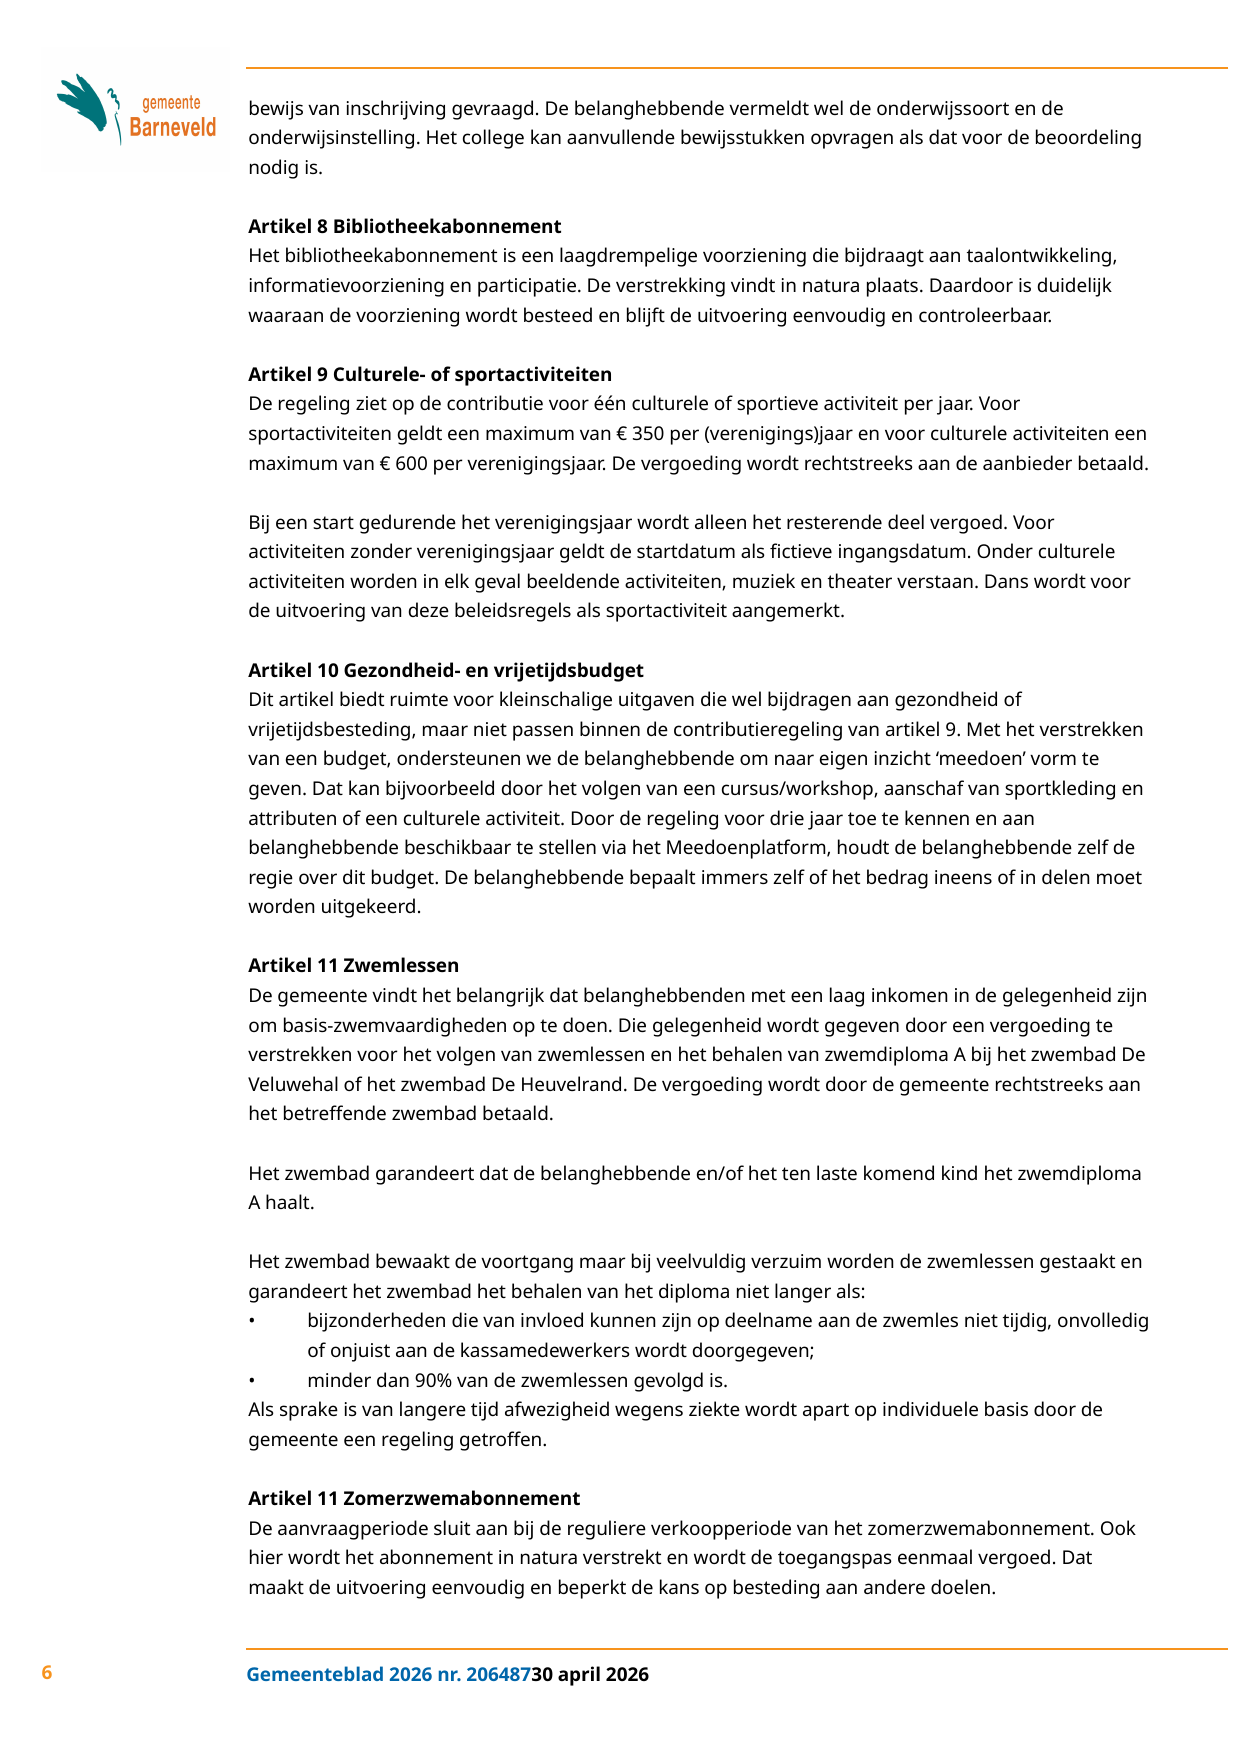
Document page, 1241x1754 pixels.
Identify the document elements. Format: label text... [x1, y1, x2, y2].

text Het zwembad garandeert dat de belanghebbende en/of het ten laste komend kind het zwemdiploma A haalt. [248, 1160, 1152, 1215]
text Artikel 9 Culturele- of sportactiviteiten [248, 361, 1152, 387]
text De regeling ziet op de contributie voor één culturele of sportieve activiteit per jaar. Voor sportactiviteiten geldt een maximum van € 350 per (verenigings)jaar en voor culturele activiteiten een maximum van € 600 per verenigingsjaar. De vergoeding wordt rechtstreeks aan de aanbieder betaald. [248, 391, 1152, 476]
text Artikel 11 Zomerzwemabonnement [248, 1485, 1152, 1511]
text Het zwembad bewaakt de voortgang maar bij veelvuldig verzuim worden de zwemlessen gestaakt en garandeert het zwembad het behalen van het diploma niet langer als: [248, 1248, 1152, 1304]
list minder dan 90% van de zwemlessen gevolgd is. [248, 1367, 1152, 1393]
text bewijs van inschrijving gevraagd. De belanghebbende vermeldt wel de onderwijssoort en de onderwijsinstelling. Het college kan aanvullende bewijsstukken opvragen als dat voor de beoordeling nodig is. [248, 95, 1152, 180]
text Het bibliotheekabonnement is een laagdrempelige voorziening die bijdraagt aan taalontwikkeling, informatievoorziening en participatie. De verstrekking vindt in natura plaats. Daardoor is duidelijk waaraan de voorziening wordt besteed en blijft de uitvoering eenvoudig en controleerbaar. [248, 243, 1152, 328]
text Als sprake is van langere tijd afwezigheid wegens ziekte wordt apart op individuele basis door de gemeente een regeling getroffen. [248, 1396, 1152, 1452]
text Artikel 8 Bibliotheekabonnement [248, 213, 1152, 239]
text De gemeente vindt het belangrijk dat belanghebbenden met een laag inkomen in de gelegenheid zijn om basis-zwemvaardigheden op te doen. Die gelegenheid wordt gegeven door een vergoeding te verstrekken voor het volgen van zwemlessen en het behalen van zwemdiploma A bij het zwembad De Veluwehal of het zwembad De Heuvelrand. De vergoeding wordt door de gemeente rechtstreeks aan het betreffende zwembad betaald. [248, 982, 1152, 1126]
text De aanvraagperiode sluit aan bij de reguliere verkoopperiode van het zomerzwemabonnement. Ook hier wordt het abonnement in natura verstrekt en wordt de toegangspas eenmaal vergoed. Dat maakt de uitvoering eenvoudig en beperkt de kans op besteding aan andere doelen. [248, 1515, 1152, 1600]
text Dit artikel biedt ruimte voor kleinschalige uitgaven die wel bijdragen aan gezondheid of vrijetijdsbesteding, maar niet passen binnen de contributieregeling van artikel 9. Met het verstrekken van een budget, ondersteunen we de belanghebbende om naar eigen inzicht ‘meedoen’ vorm te geven. Dat kan bijvoorbeeld door het volgen van een cursus/workshop, aanschaf van sportkleding en attributen of een culturele activiteit. Door de regeling voor drie jaar toe te kennen en aan belanghebbende beschikbaar te stellen via het Meedoenplatform, houdt de belanghebbende zelf de regie over dit budget. De belanghebbende bepaalt immers zelf of het bedrag ineens of in delen moet worden uitgekeerd. [248, 686, 1152, 919]
text Artikel 11 Zwemlessen [248, 953, 1152, 978]
text Artikel 10 Gezondheid- en vrijetijdsbudget [248, 657, 1152, 683]
text Bij een start gedurende het verenigingsjaar wordt alleen het resterende deel vergoed. Voor activiteiten zonder verenigingsjaar geldt de startdatum als fictieve ingangsdatum. Onder culturele activiteiten worden in elk geval beeldende activiteiten, muziek en theater verstaan. Dans wordt voor de uitvoering van deze beleidsregels als sportactiviteit aangemerkt. [248, 509, 1152, 623]
list bijzonderheden die van invloed kunnen zijn op deelname aan de zwemles niet tijdig, onvolledig of onjuist aan de kassamedewerkers wordt doorgegeven; [248, 1308, 1152, 1363]
picture [41, 47, 231, 172]
